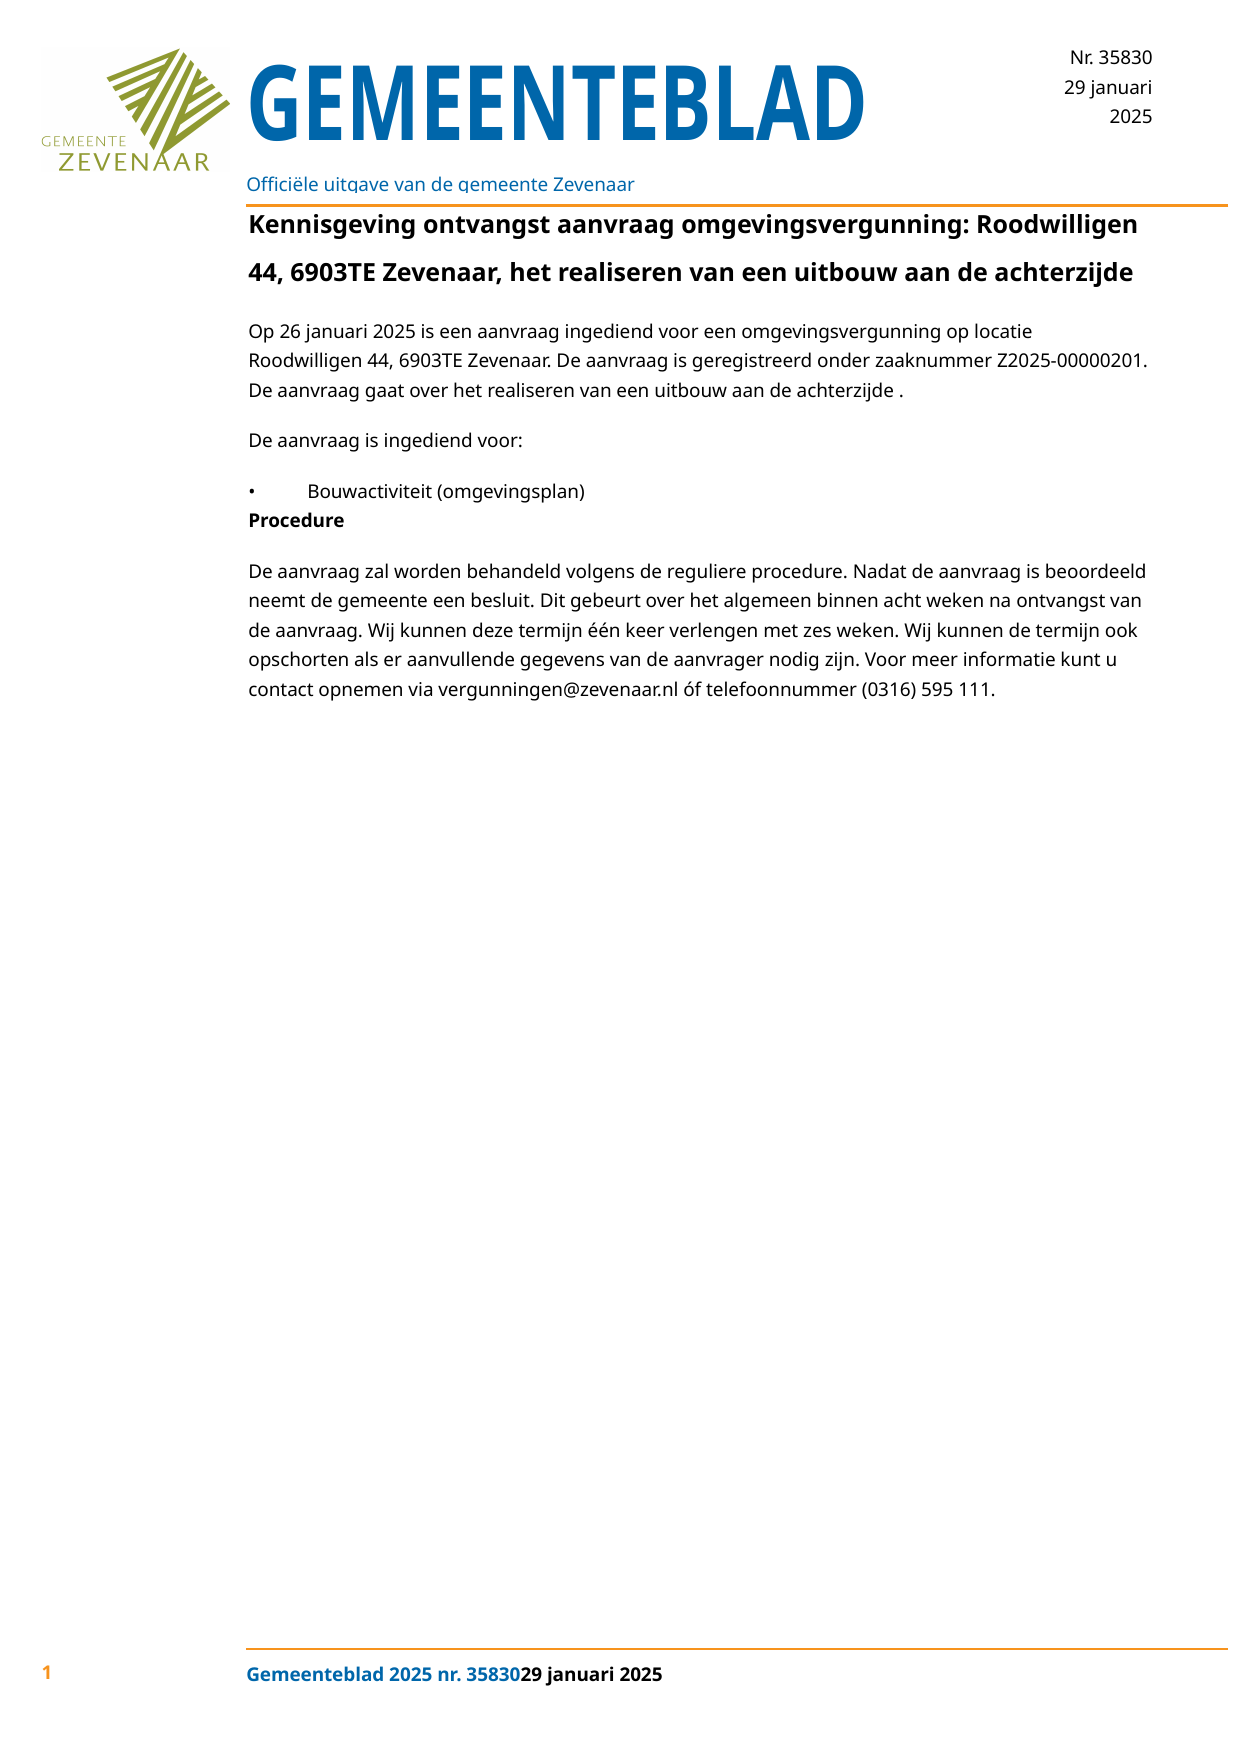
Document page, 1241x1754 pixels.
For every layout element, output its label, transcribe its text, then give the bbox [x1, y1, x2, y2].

text Kennisgeving ontvangst aanvraag omgevingsvergunning: Roodwilligen 44, 6903TE Zevenaar, het realiseren van een uitbouw aan de achterzijde [248, 207, 1152, 288]
text Op 26 januari 2025 is een aanvraag ingediend voor een omgevingsvergunning op locatie Roodwilligen 44, 6903TE Zevenaar. De aanvraag is geregistreerd onder zaaknummer Z2025-00000201. De aanvraag gaat over het realiseren van een uitbouw aan de achterzijde . [248, 318, 1152, 403]
text Procedure [248, 507, 1152, 533]
text De aanvraag zal worden behandeld volgens de reguliere procedure. Nadat de aanvraag is beoordeeld neemt de gemeente een besluit. Dit gebeurt over het algemeen binnen acht weken na ontvangst van de aanvraag. Wij kunnen deze termijn één keer verlengen met zes weken. Wij kunnen de termijn ook opschorten als er aanvullende gegevens van de aanvrager nodig zijn. Voor meer informatie kunt u contact opnemen via vergunningen@zevenaar.nl óf telefoonnummer (0316) 595 111. [248, 558, 1152, 702]
list Bouwactiviteit (omgevingsplan) [248, 478, 1152, 504]
text De aanvraag is ingediend voor: [248, 427, 1152, 453]
picture [41, 47, 231, 172]
